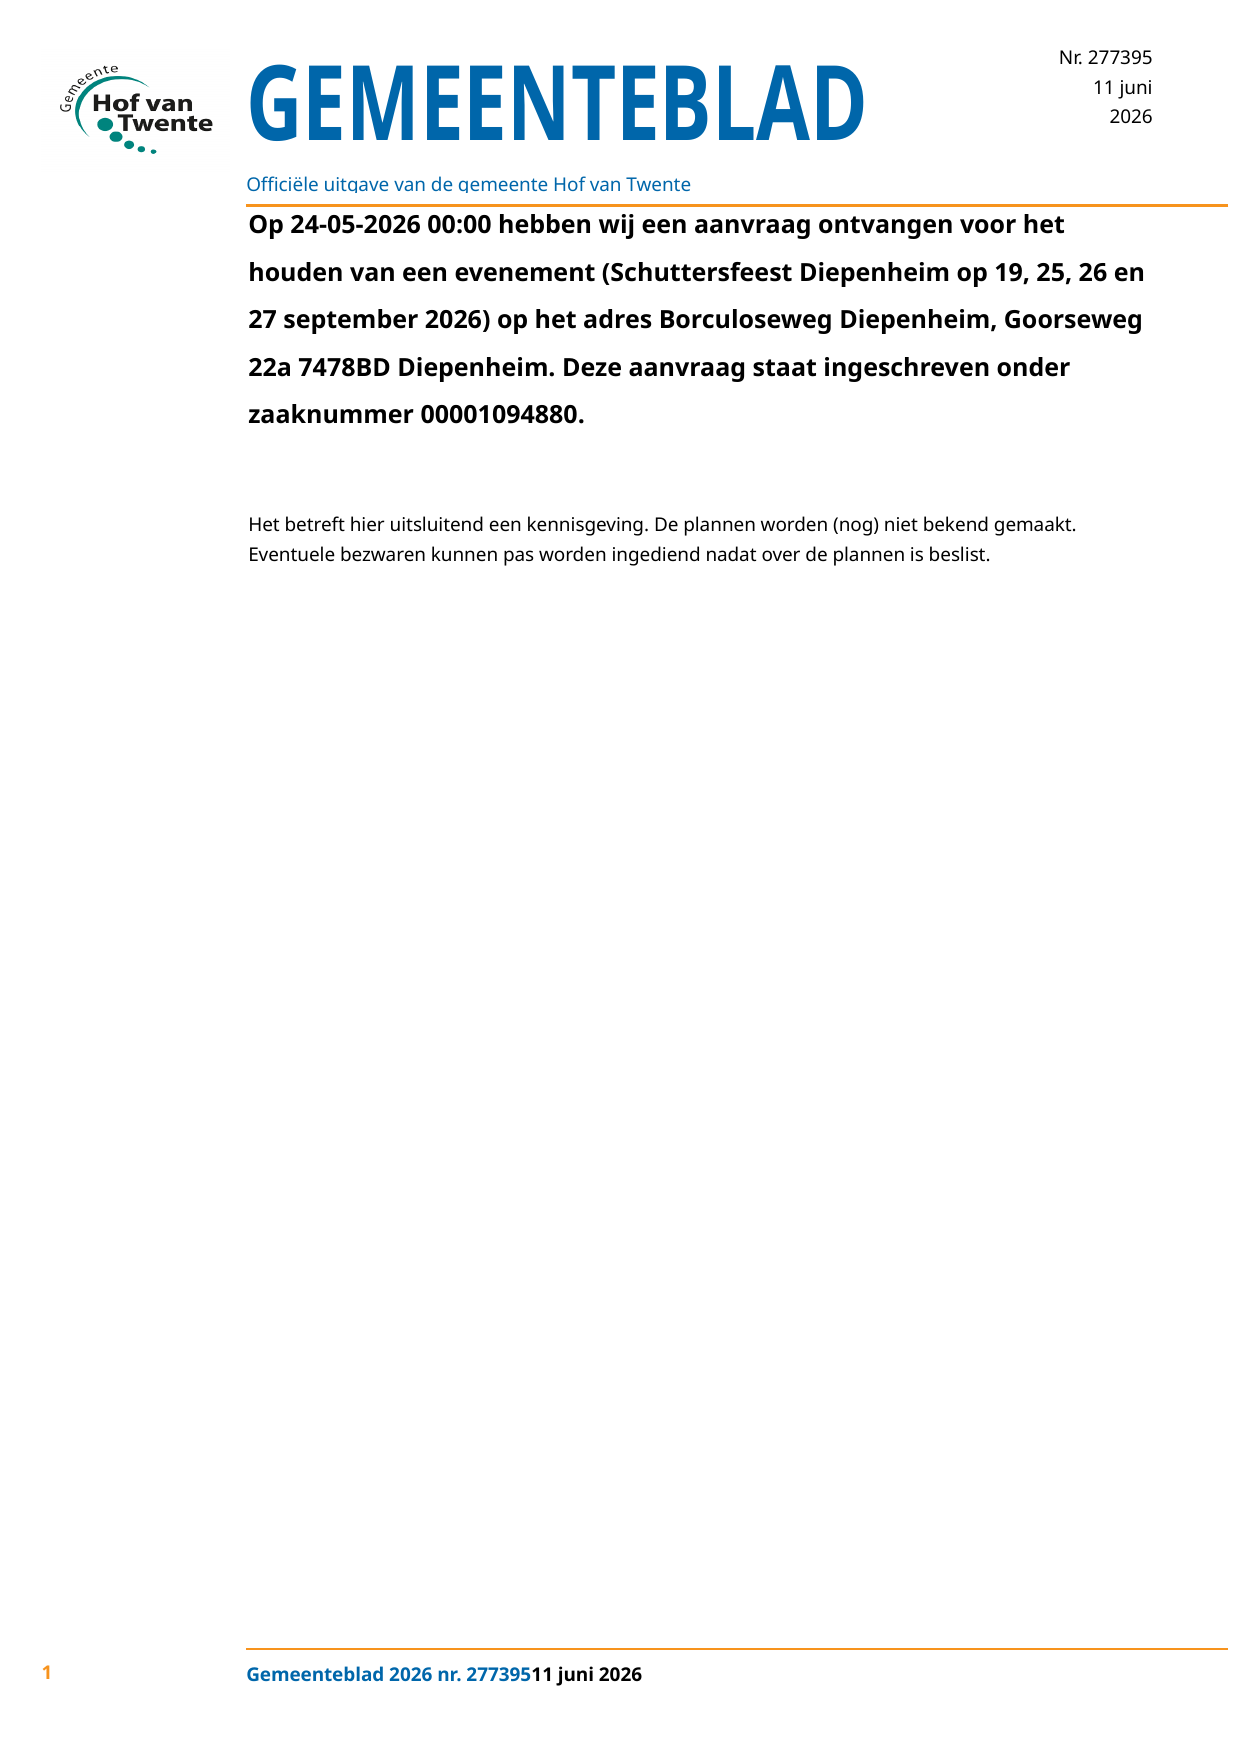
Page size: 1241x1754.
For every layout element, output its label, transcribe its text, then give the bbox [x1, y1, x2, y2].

text Op 24-05-2026 00:00 hebben wij een aanvraag ontvangen voor het houden van een evenement (Schuttersfeest Diepenheim op 19, 25, 26 en 27 september 2026) op het adres Borculoseweg Diepenheim, Goorseweg 22a 7478BD Diepenheim. Deze aanvraag staat ingeschreven onder zaaknummer 00001094880. [248, 207, 1152, 431]
picture [41, 47, 231, 172]
text Het betreft hier uitsluitend een kennisgeving. De plannen worden (nog) niet bekend gemaakt. Eventuele bezwaren kunnen pas worden ingediend nadat over de plannen is beslist. [248, 511, 1152, 566]
